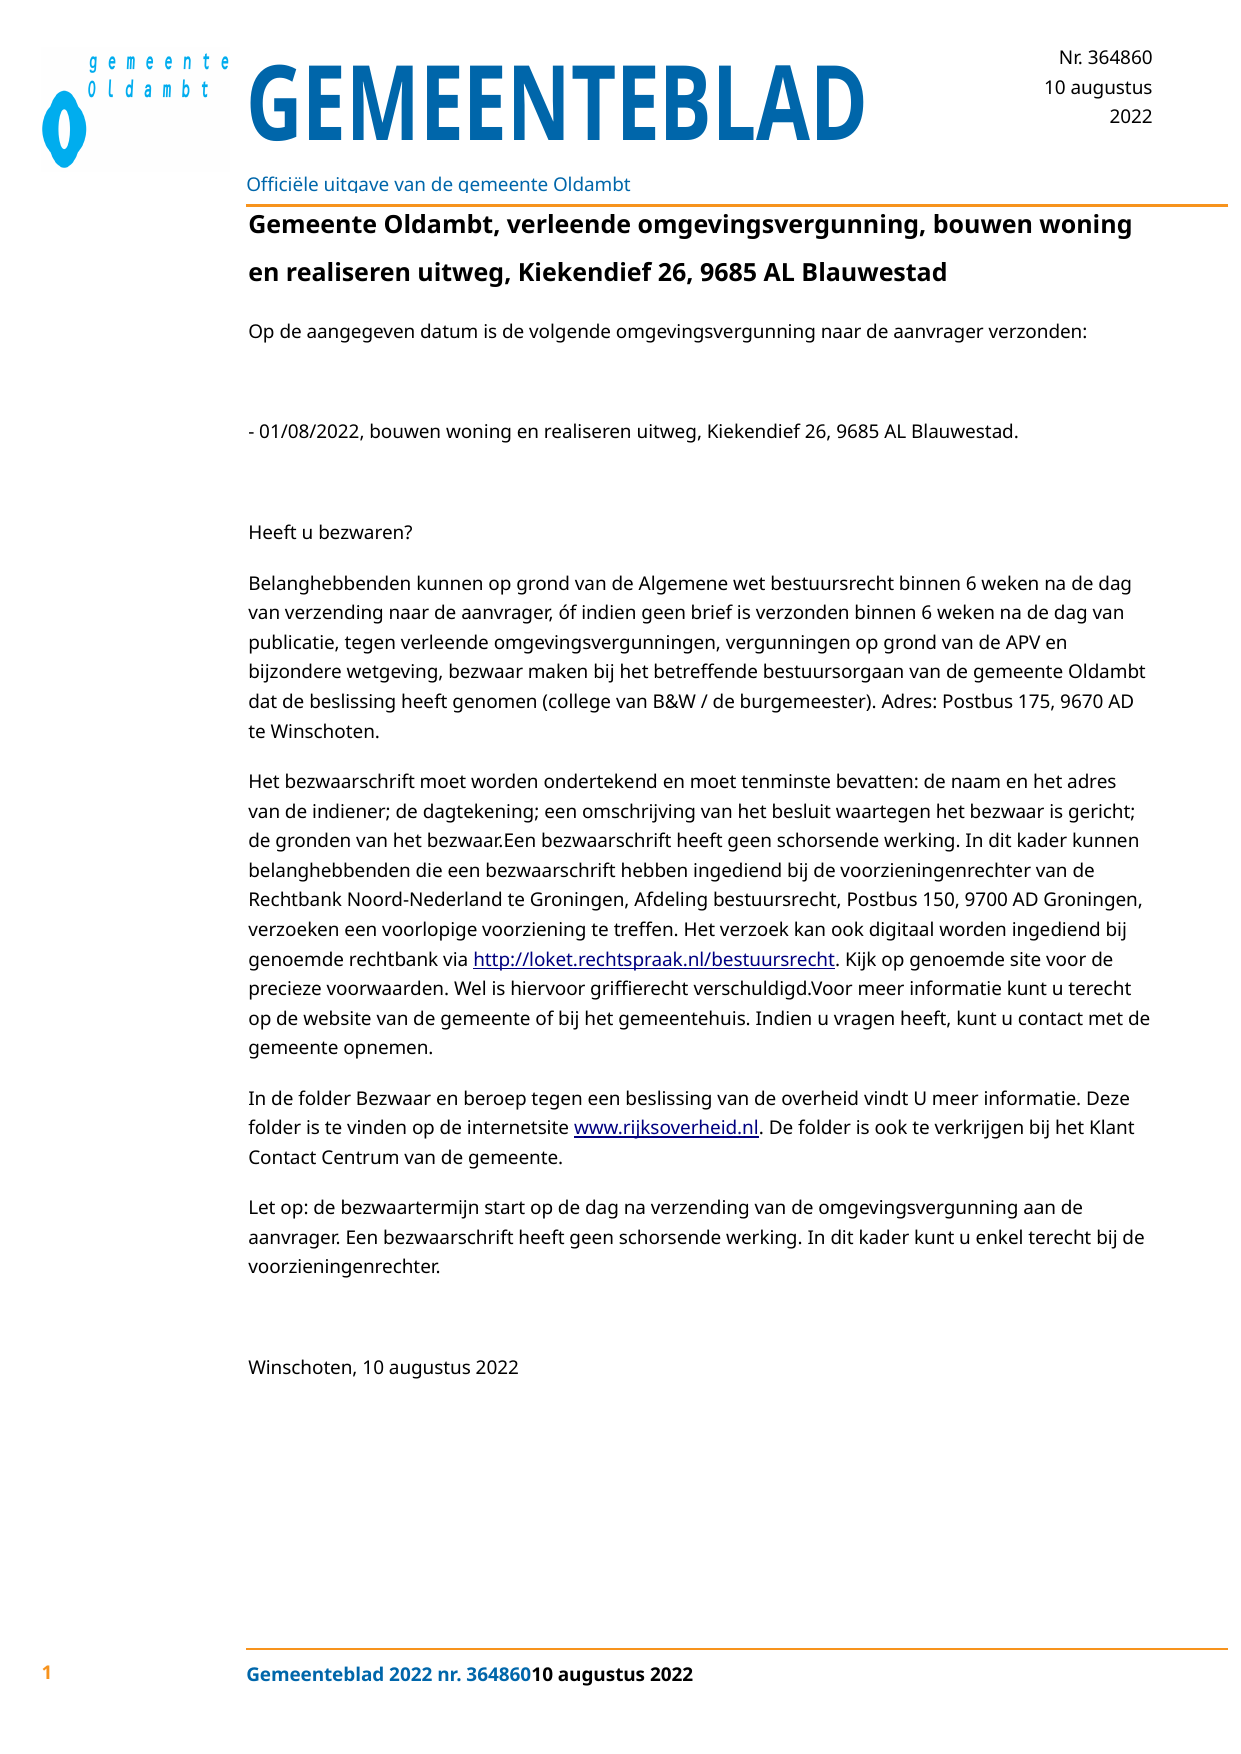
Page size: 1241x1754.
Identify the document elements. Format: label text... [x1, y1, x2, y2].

text - 01/08/2022, bouwen woning en realiseren uitweg, Kiekendief 26, 9685 AL Blauwestad. [248, 419, 1152, 444]
text Het bezwaarschrift moet worden ondertekend en moet tenminste bevatten: de naam en het adres van de indiener; de dagtekening; een omschrijving van het besluit waartegen het bezwaar is gericht; de gronden van het bezwaar.Een bezwaarschrift heeft geen schorsende werking. In dit kader kunnen belanghebbenden die een bezwaarschrift hebben ingediend bij de voorzieningenrechter van de Rechtbank Noord-Nederland te Groningen, Afdeling bestuursrecht, Postbus 150, 9700 AD Groningen, verzoeken een voorlopige voorziening te treffen. Het verzoek kan ook digitaal worden ingediend bij genoemde rechtbank via http://loket.rechtspraak.nl/bestuursrecht. Kijk op genoemde site voor de precieze voorwaarden. Wel is hiervoor griffierecht verschuldigd.Voor meer informatie kunt u terecht op de website van de gemeente of bij het gemeentehuis. Indien u vragen heeft, kunt u contact met de gemeente opnemen. [248, 768, 1152, 1060]
text Winschoten, 10 augustus 2022 [248, 1354, 1152, 1380]
text Heeft u bezwaren? [248, 519, 1152, 545]
text Op de aangegeven datum is de volgende omgevingsvergunning naar de aanvrager verzonden: [248, 318, 1152, 344]
text Belanghebbenden kunnen op grond van de Algemene wet bestuursrecht binnen 6 weken na de dag van verzending naar de aanvrager, óf indien geen brief is verzonden binnen 6 weken na de dag van publicatie, tegen verleende omgevingsvergunningen, vergunningen op grond van de APV en bijzondere wetgeving, bezwaar maken bij het betreffende bestuursorgaan van de gemeente Oldambt dat de beslissing heeft genomen (college van B&W / de burgemeester). Adres: Postbus 175, 9670 AD te Winschoten. [248, 570, 1152, 744]
text Let op: de bezwaartermijn start op de dag na verzending van de omgevingsvergunning aan de aanvrager. Een bezwaarschrift heeft geen schorsende werking. In dit kader kunt u enkel terecht bij de voorzieningenrechter. [248, 1194, 1152, 1279]
picture [41, 47, 231, 172]
text Gemeente Oldambt, verleende omgevingsvergunning, bouwen woning en realiseren uitweg, Kiekendief 26, 9685 AL Blauwestad [248, 207, 1152, 288]
text In de folder Bezwaar en beroep tegen een beslissing van de overheid vindt U meer informatie. Deze folder is te vinden op de internetsite www.rijksoverheid.nl. De folder is ook te verkrijgen bij het Klant Contact Centrum van de gemeente. [248, 1085, 1152, 1170]
